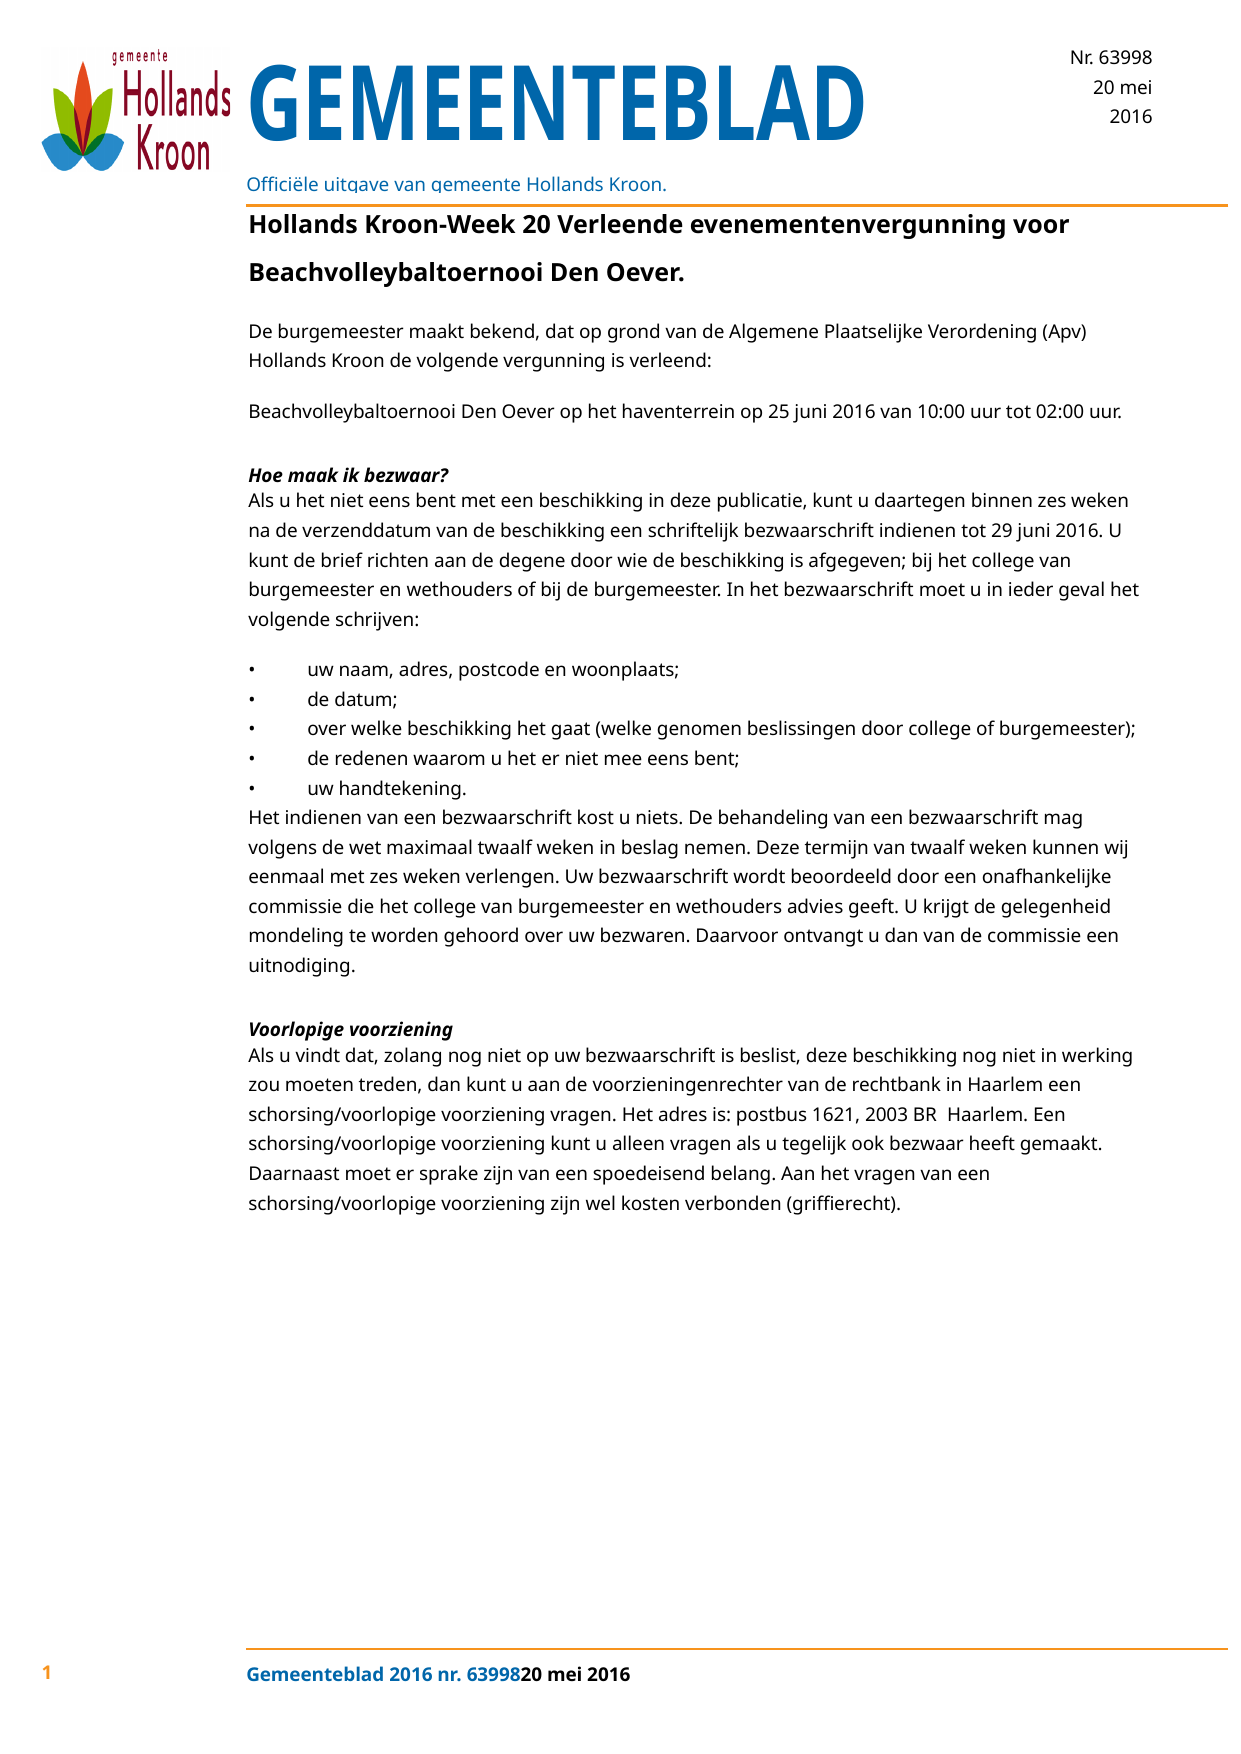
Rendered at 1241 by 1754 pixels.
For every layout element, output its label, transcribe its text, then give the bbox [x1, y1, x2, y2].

text Hollands Kroon-Week 20 Verleende evenementenvergunning voor Beachvolleybaltoernooi Den Oever. [248, 207, 1152, 288]
list de datum; [248, 686, 1152, 712]
text De burgemeester maakt bekend, dat op grond van de Algemene Plaatselijke Verordening (Apv) Hollands Kroon de volgende vergunning is verleend: [248, 318, 1152, 373]
list over welke beschikking het gaat (welke genomen beslissingen door college of burgemeester); [248, 716, 1152, 741]
text Het indienen van een bezwaarschrift kost u niets. De behandeling van een bezwaarschrift mag volgens de wet maximaal twaalf weken in beslag nemen. Deze termijn van twaalf weken kunnen wij eenmaal met zes weken verlengen. Uw bezwaarschrift wordt beoordeeld door een onafhankelijke commissie die het college van burgemeester en wethouders advies geeft. U krijgt de gelegenheid mondeling te worden gehoord over uw bezwaren. Daarvoor ontvangt u dan van de commissie een uitnodiging. [248, 804, 1152, 978]
picture [41, 47, 231, 172]
list uw naam, adres, postcode en woonplaats; [248, 656, 1152, 682]
text Hoe maak ik bezwaar? [248, 462, 1152, 488]
text Als u het niet eens bent met een beschikking in deze publicatie, kunt u daartegen binnen zes weken na de verzenddatum van de beschikking een schriftelijk bezwaarschrift indienen tot 29 juni 2016. U kunt de brief richten aan de degene door wie de beschikking is afgegeven; bij het college van burgemeester en wethouders of bij de burgemeester. In het bezwaarschrift moet u in ieder geval het volgende schrijven: [248, 488, 1152, 632]
text Voorlopige voorziening [248, 1016, 1152, 1042]
list de redenen waarom u het er niet mee eens bent; [248, 745, 1152, 771]
text Als u vindt dat, zolang nog niet op uw bezwaarschrift is beslist, deze beschikking nog niet in werking zou moeten treden, dan kunt u aan de voorzieningenrechter van de rechtbank in Haarlem een schorsing/voorlopige voorziening vragen. Het adres is: postbus 1621, 2003 BR Haarlem. Een schorsing/voorlopige voorziening kunt u alleen vragen als u tegelijk ook bezwaar heeft gemaakt. Daarnaast moet er sprake zijn van een spoedeisend belang. Aan het vragen van een schorsing/voorlopige voorziening zijn wel kosten verbonden (griffierecht). [248, 1042, 1152, 1216]
text Beachvolleybaltoernooi Den Oever op het haventerrein op 25 juni 2016 van 10:00 uur tot 02:00 uur. [248, 398, 1152, 424]
list uw handtekening. [248, 775, 1152, 800]
